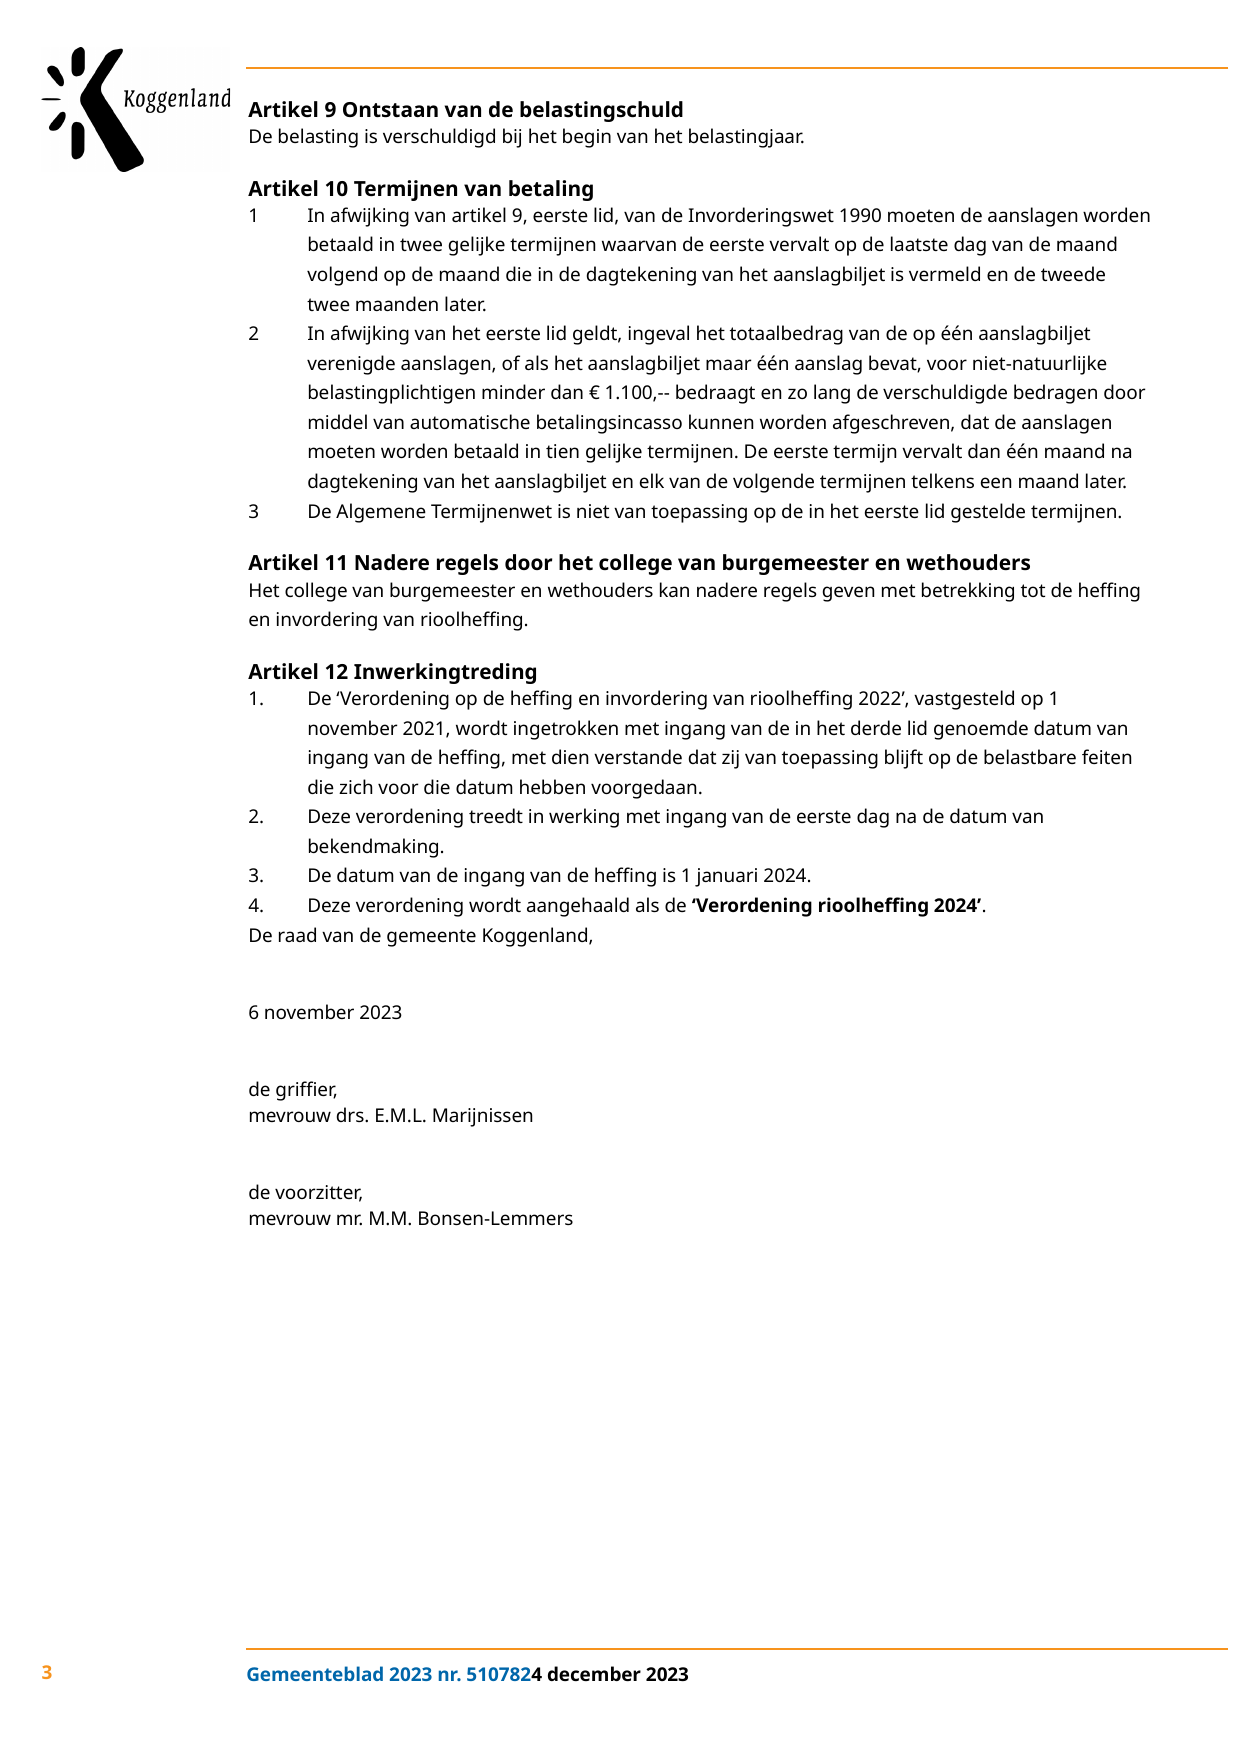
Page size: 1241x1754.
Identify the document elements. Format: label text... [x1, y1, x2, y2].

picture [41, 47, 231, 172]
text Artikel 12 Inwerkingtreding [248, 657, 1152, 685]
list Deze verordening treedt in werking met ingang van de eerste dag na de datum van bekendmaking. [248, 803, 1152, 859]
text Artikel 10 Termijnen van betaling [248, 174, 1152, 202]
text de voorzitter, [248, 1179, 1152, 1205]
text de griffier, [248, 1076, 1152, 1102]
list In afwijking van artikel 9, eerste lid, van de Invorderingswet 1990 moeten de aanslagen worden betaald in twee gelijke termijnen waarvan de eerste vervalt op de laatste dag van de maand volgend op de maand die in de dagtekening van het aanslagbiljet is vermeld en de tweede twee maanden later. [248, 202, 1152, 317]
text Het college van burgemeester en wethouders kan nadere regels geven met betrekking tot de heffing en invordering van rioolheffing. [248, 577, 1152, 632]
text mevrouw drs. E.M.L. Marijnissen [248, 1102, 1152, 1128]
text mevrouw mr. M.M. Bonsen-Lemmers [248, 1205, 1152, 1231]
list De ‘Verordening op de heffing en invordering van rioolheffing 2022’, vastgesteld op 1 november 2021, wordt ingetrokken met ingang van de in het derde lid genoemde datum van ingang van de heffing, met dien verstande dat zij van toepassing blijft op de belastbare feiten die zich voor die datum hebben voorgedaan. [248, 685, 1152, 800]
list De datum van de ingang van de heffing is 1 januari 2024. [248, 863, 1152, 888]
list Deze verordening wordt aangehaald als de ‘Verordening rioolheffing 2024’. [248, 892, 1152, 918]
list De Algemene Termijnenwet is niet van toepassing op de in het eerste lid gestelde termijnen. [248, 498, 1152, 524]
text De raad van de gemeente Koggenland, [248, 922, 1152, 948]
list In afwijking van het eerste lid geldt, ingeval het totaalbedrag van de op één aanslagbiljet verenigde aanslagen, of als het aanslagbiljet maar één aanslag bevat, voor niet-natuurlijke belastingplichtigen minder dan € 1.100,-- bedraagt en zo lang de verschuldigde bedragen door middel van automatische betalingsincasso kunnen worden afgeschreven, dat de aanslagen moeten worden betaald in tien gelijke termijnen. De eerste termijn vervalt dan één maand na dagtekening van het aanslagbiljet en elk van de volgende termijnen telkens een maand later. [248, 320, 1152, 494]
text 6 november 2023 [248, 999, 1152, 1025]
text Artikel 9 Ontstaan van de belastingschuld [248, 95, 1152, 123]
text Artikel 11 Nadere regels door het college van burgemeester en wethouders [248, 548, 1152, 577]
text De belasting is verschuldigd bij het begin van het belastingjaar. [248, 123, 1152, 149]
